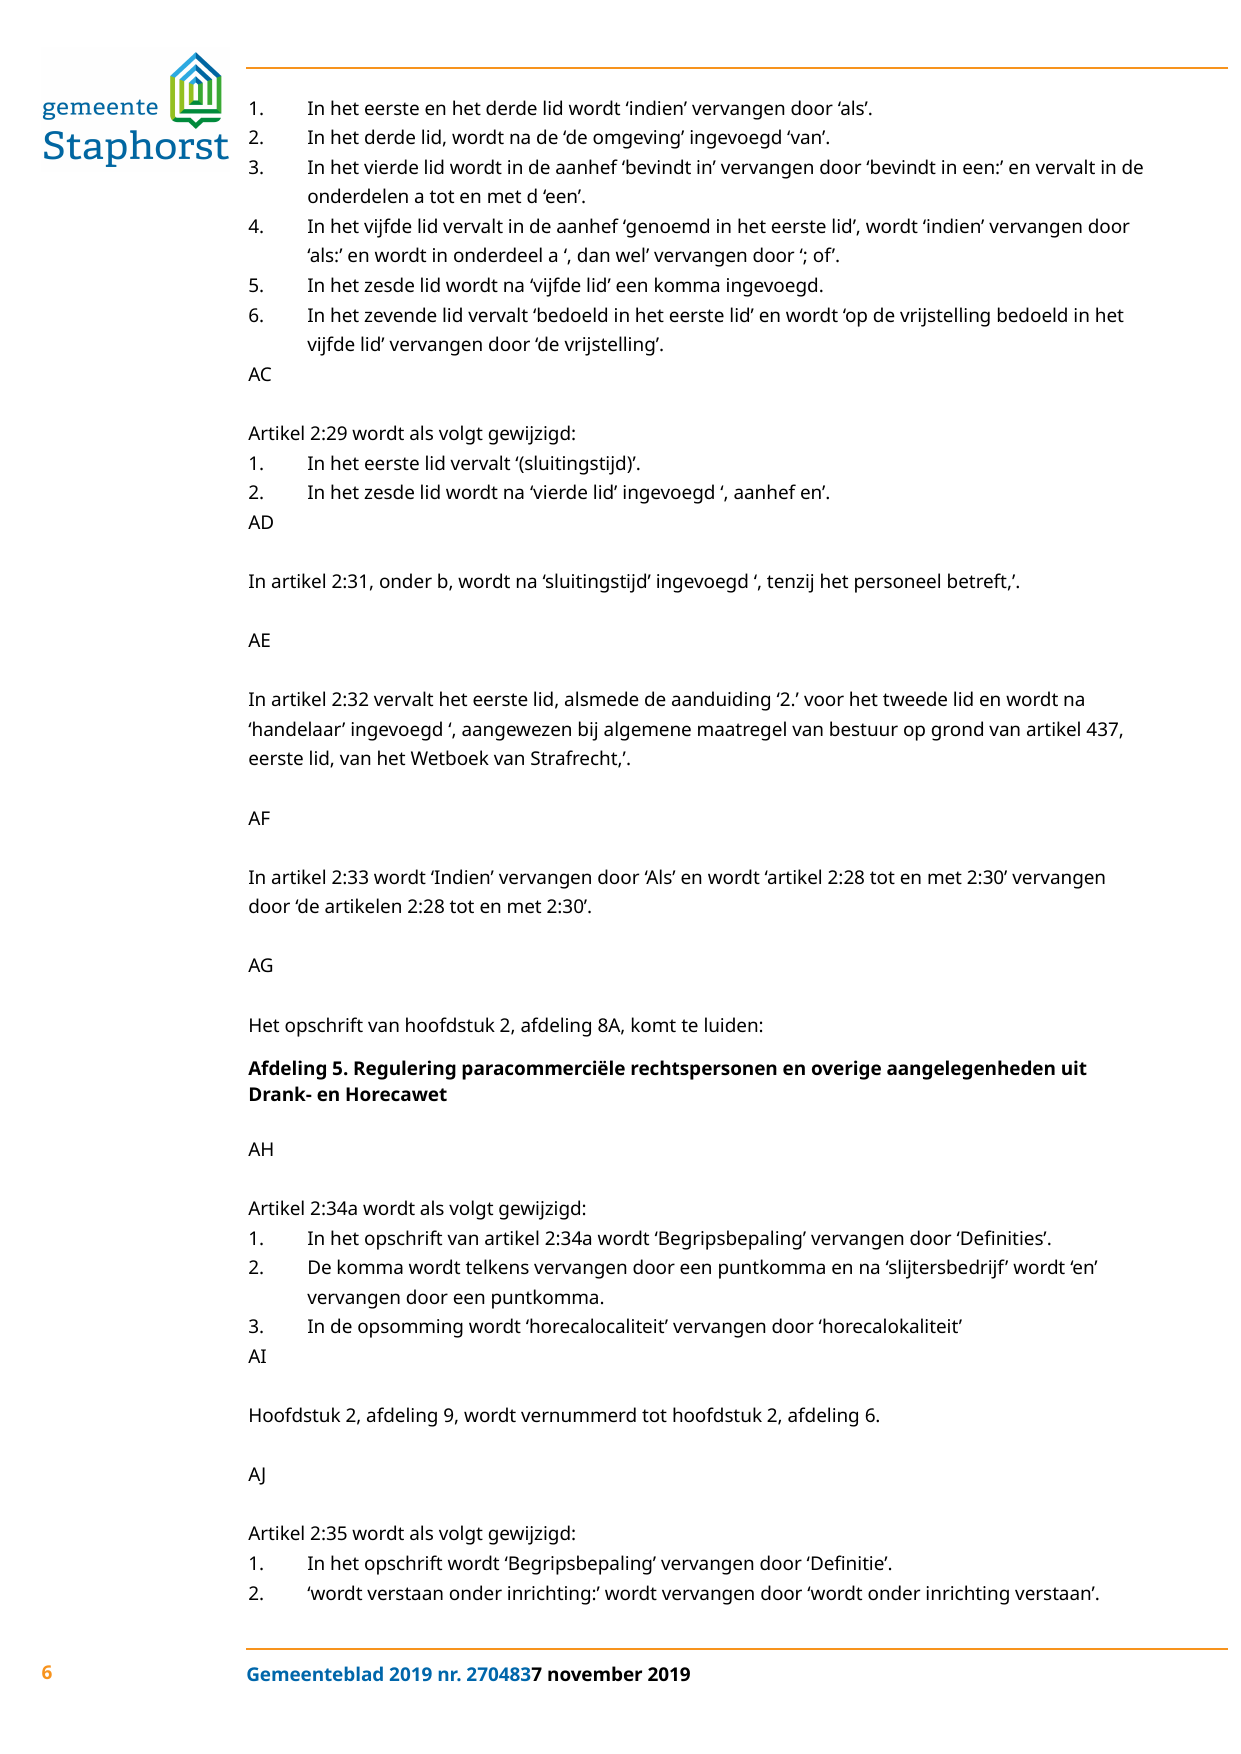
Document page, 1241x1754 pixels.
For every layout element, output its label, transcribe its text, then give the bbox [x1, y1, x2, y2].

text Artikel 2:34a wordt als volgt gewijzigd: [248, 1195, 1152, 1221]
text Hoofdstuk 2, afdeling 9, wordt vernummerd tot hoofdstuk 2, afdeling 6. [248, 1402, 1152, 1428]
list In het derde lid, wordt na de ‘de omgeving’ ingevoegd ‘van’. [248, 124, 1152, 150]
list In het opschrift wordt ‘Begripsbepaling’ vervangen door ‘Definitie’. [248, 1550, 1152, 1576]
text In artikel 2:33 wordt ‘Indien’ vervangen door ‘Als’ en wordt ‘artikel 2:28 tot en met 2:30’ vervangen door ‘de artikelen 2:28 tot en met 2:30’. [248, 864, 1152, 919]
text In artikel 2:31, onder b, wordt na ‘sluitingstijd’ ingevoegd ‘, tenzij het personeel betreft,’. [248, 568, 1152, 594]
text AI [248, 1343, 1152, 1369]
text AG [248, 953, 1152, 978]
list In het zesde lid wordt na ‘vijfde lid’ een komma ingevoegd. [248, 272, 1152, 298]
picture [41, 47, 231, 172]
list In het opschrift van artikel 2:34a wordt ‘Begripsbepaling’ vervangen door ‘Definities’. [248, 1225, 1152, 1251]
list In het zevende lid vervalt ‘bedoeld in het eerste lid’ en wordt ‘op de vrijstelling bedoeld in het vijfde lid’ vervangen door ‘de vrijstelling’. [248, 302, 1152, 357]
text Afdeling 5. Regulering paracommerciële rechtspersonen en overige aangelegenheden uit Drank- en Horecawet [248, 1055, 1152, 1106]
text AC [248, 361, 1152, 387]
list In het vierde lid wordt in de aanhef ‘bevindt in’ vervangen door ‘bevindt in een:’ en vervalt in de onderdelen a tot en met d ‘een’. [248, 154, 1152, 209]
list In de opsomming wordt ‘horecalocaliteit’ vervangen door ‘horecalokaliteit’ [248, 1313, 1152, 1339]
list ‘wordt verstaan onder inrichting:’ wordt vervangen door ‘wordt onder inrichting verstaan’. [248, 1580, 1152, 1606]
text AH [248, 1136, 1152, 1162]
text AF [248, 805, 1152, 831]
list In het eerste en het derde lid wordt ‘indien’ vervangen door ‘als’. [248, 95, 1152, 121]
text Het opschrift van hoofdstuk 2, afdeling 8A, komt te luiden: [248, 1012, 1152, 1038]
text In artikel 2:32 vervalt het eerste lid, alsmede de aanduiding ‘2.’ voor het tweede lid en wordt na ‘handelaar’ ingevoegd ‘, aangewezen bij algemene maatregel van bestuur op grond van artikel 437, eerste lid, van het Wetboek van Strafrecht,’. [248, 686, 1152, 771]
list In het eerste lid vervalt ‘(sluitingstijd)’. [248, 450, 1152, 476]
text Artikel 2:35 wordt als volgt gewijzigd: [248, 1521, 1152, 1546]
text Artikel 2:29 wordt als volgt gewijzigd: [248, 420, 1152, 446]
text AD [248, 509, 1152, 535]
text AJ [248, 1461, 1152, 1487]
list De komma wordt telkens vervangen door een puntkomma en na ‘slijtersbedrijf’ wordt ‘en’ vervangen door een puntkomma. [248, 1254, 1152, 1310]
list In het zesde lid wordt na ‘vierde lid’ ingevoegd ‘, aanhef en’. [248, 479, 1152, 505]
list In het vijfde lid vervalt in de aanhef ‘genoemd in het eerste lid’, wordt ‘indien’ vervangen door ‘als:’ en wordt in onderdeel a ‘, dan wel’ vervangen door ‘; of’. [248, 213, 1152, 268]
text AE [248, 627, 1152, 653]
